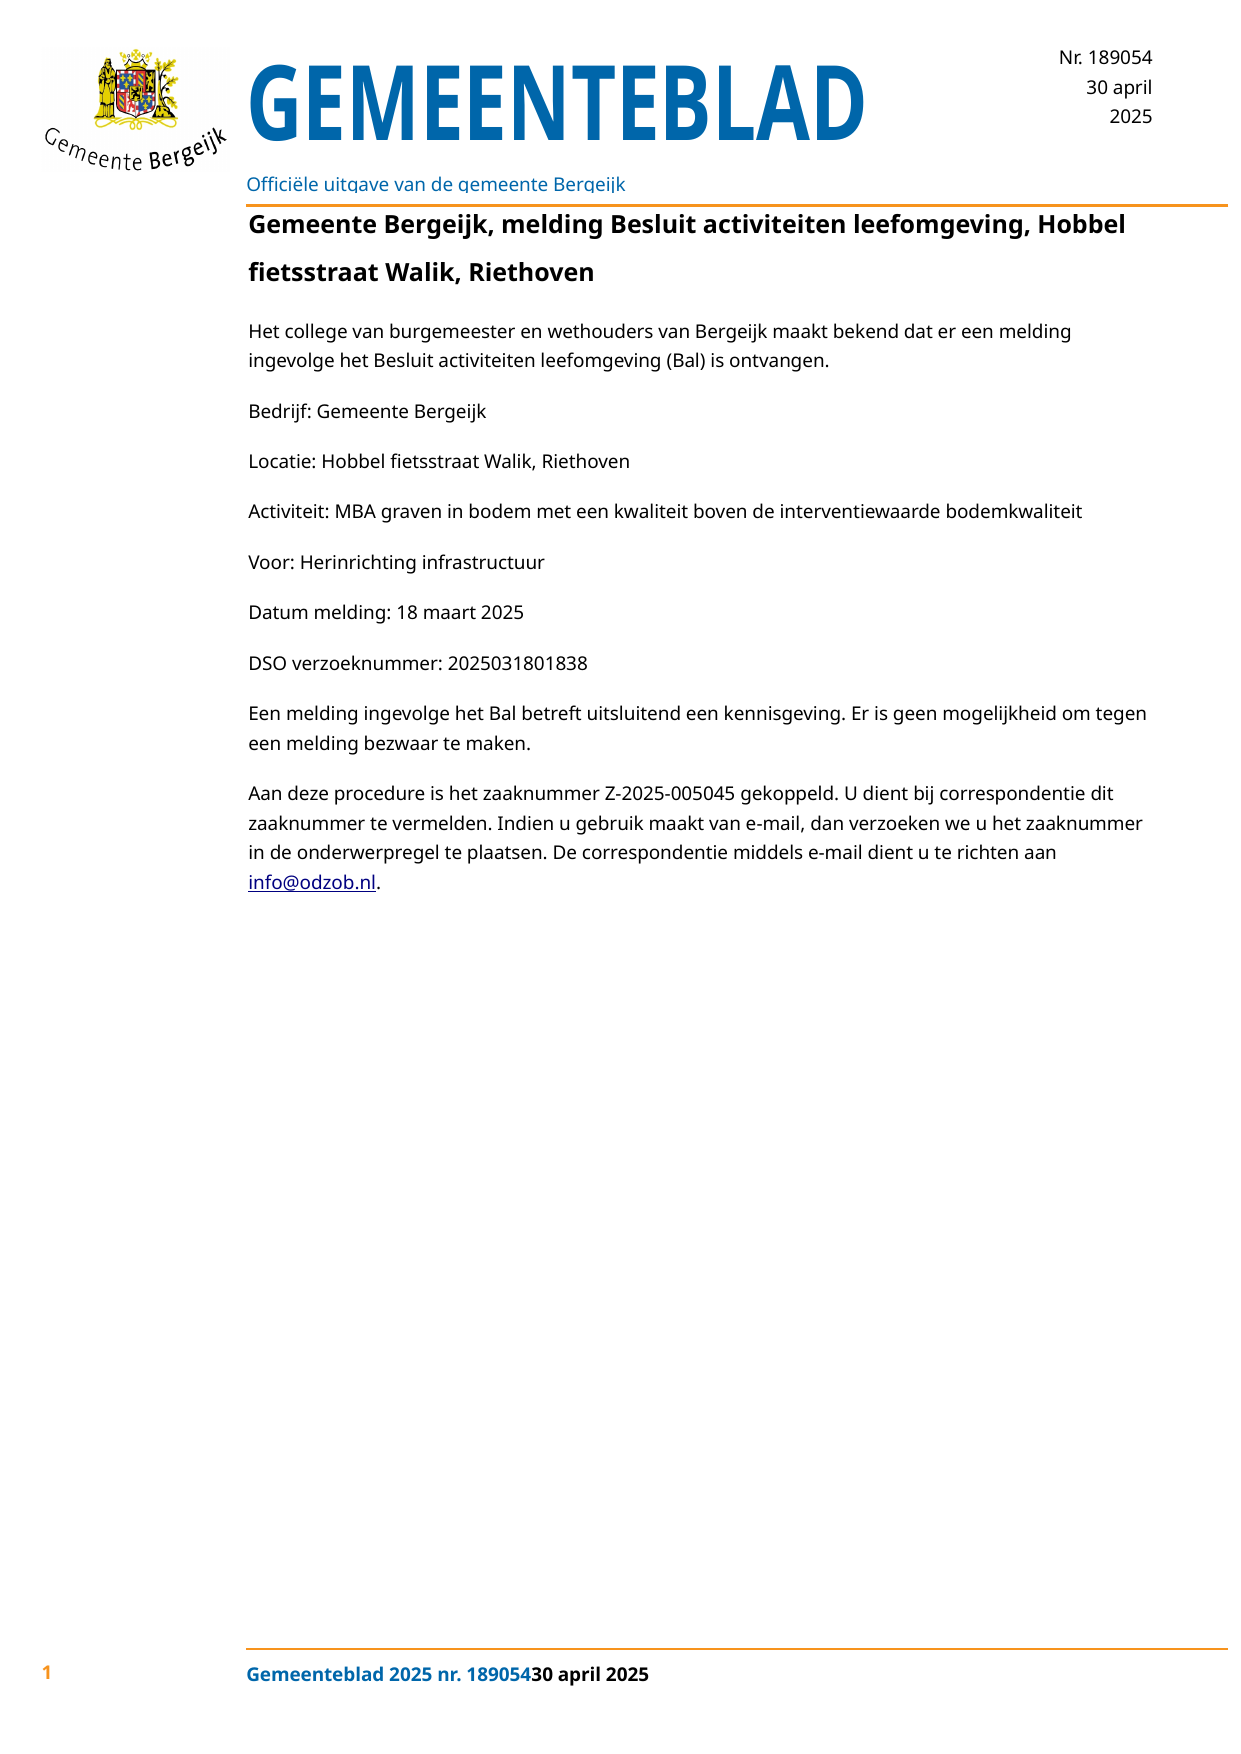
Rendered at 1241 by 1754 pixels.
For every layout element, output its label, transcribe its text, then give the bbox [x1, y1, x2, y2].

text Bedrijf: Gemeente Bergeijk [248, 398, 1152, 424]
text Het college van burgemeester en wethouders van Bergeijk maakt bekend dat er een melding ingevolge het Besluit activiteiten leefomgeving (Bal) is ontvangen. [248, 318, 1152, 373]
text Gemeente Bergeijk, melding Besluit activiteiten leefomgeving, Hobbel fietsstraat Walik, Riethoven [248, 207, 1152, 288]
text DSO verzoeknummer: 2025031801838 [248, 650, 1152, 676]
text Aan deze procedure is het zaaknummer Z-2025-005045 gekoppeld. U dient bij correspondentie dit zaaknummer te vermelden. Indien u gebruik maakt van e-mail, dan verzoeken we u het zaaknummer in de onderwerpregel te plaatsen. De correspondentie middels e-mail dient u te richten aan info@odzob.nl. [248, 780, 1152, 895]
text Activiteit: MBA graven in bodem met een kwaliteit boven de interventiewaarde bodemkwaliteit [248, 499, 1152, 524]
text Een melding ingevolge het Bal betreft uitsluitend een kennisgeving. Er is geen mogelijkheid om tegen een melding bezwaar te maken. [248, 700, 1152, 756]
text Voor: Herinrichting infrastructuur [248, 549, 1152, 575]
text Locatie: Hobbel fietsstraat Walik, Riethoven [248, 448, 1152, 474]
text Datum melding: 18 maart 2025 [248, 599, 1152, 625]
picture [41, 47, 231, 172]
